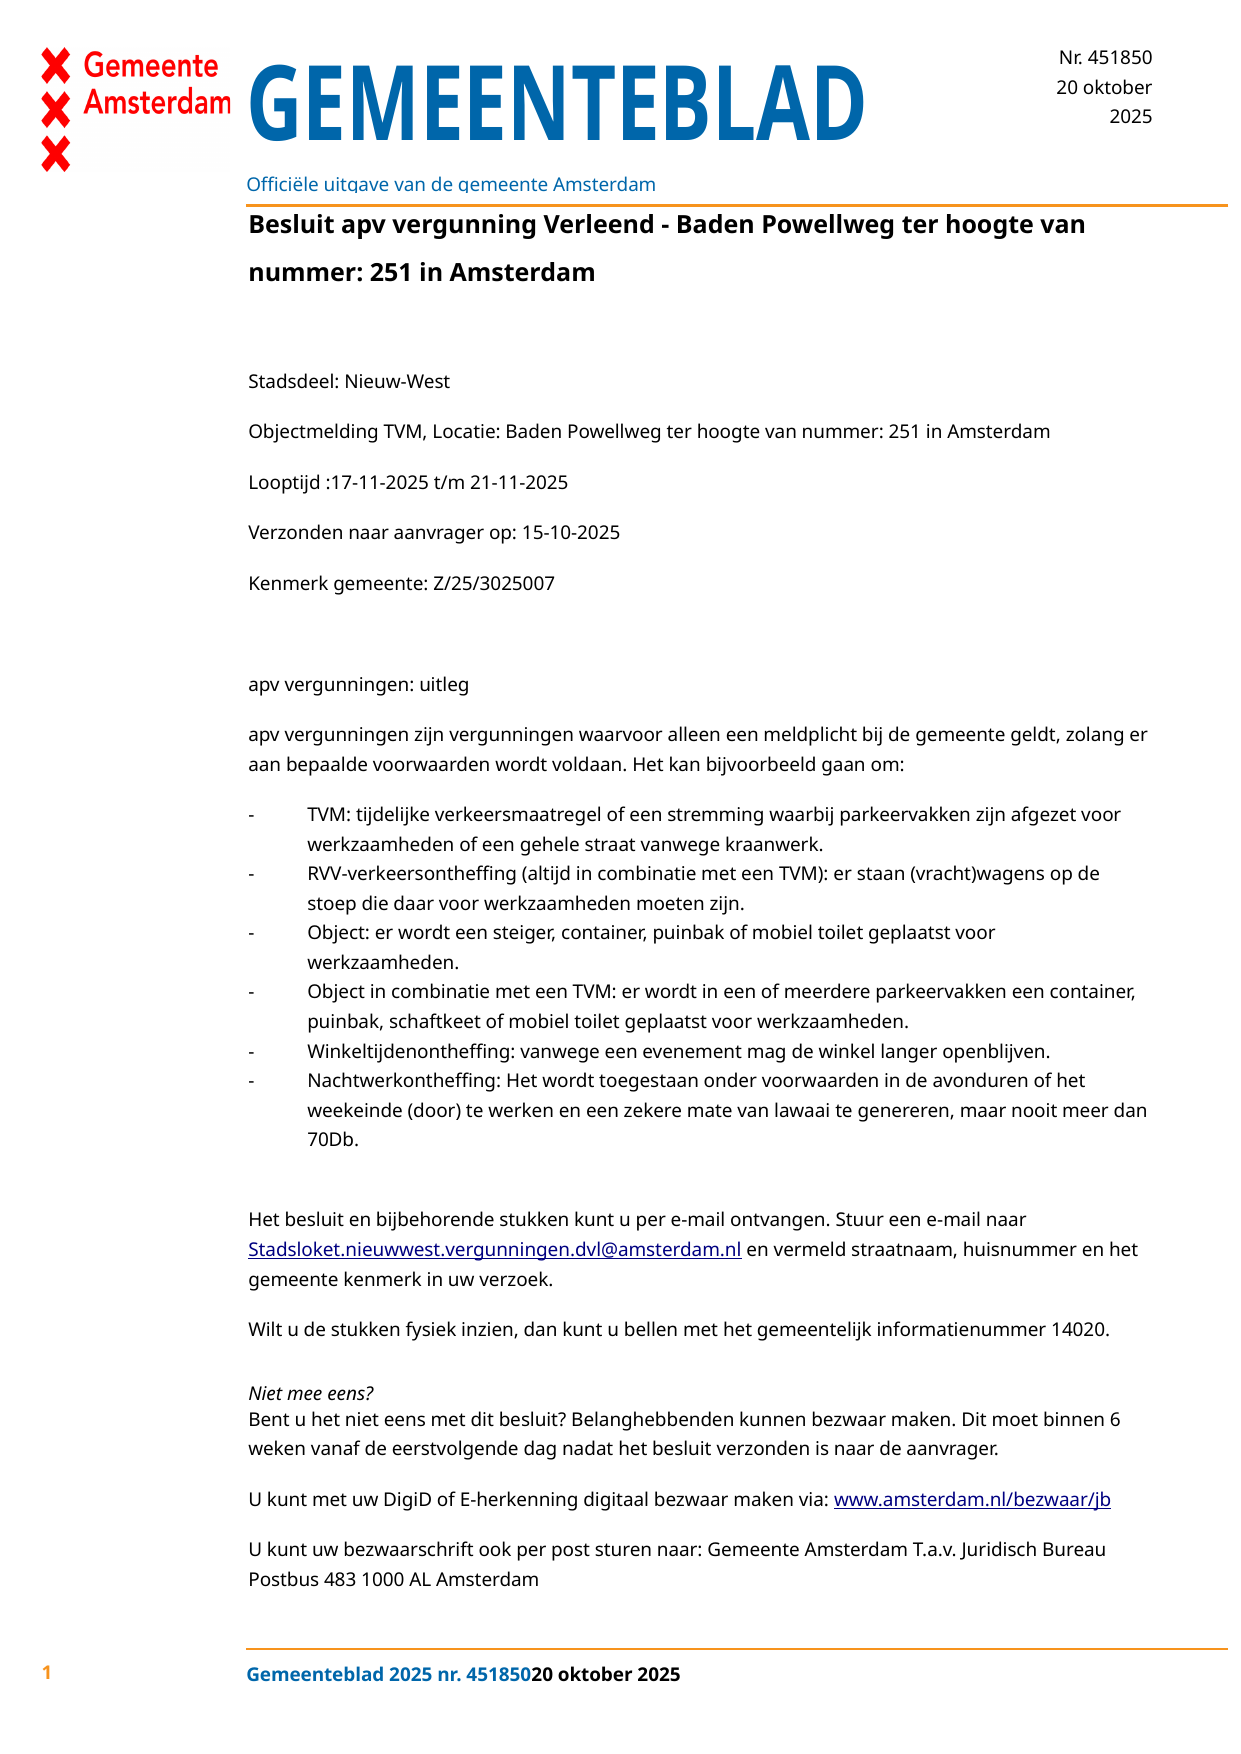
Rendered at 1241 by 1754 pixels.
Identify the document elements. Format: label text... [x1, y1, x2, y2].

text Kenmerk gemeente: Z/25/3025007 [248, 570, 1152, 596]
picture [41, 47, 231, 172]
text U kunt met uw DigiD of E-herkenning digitaal bezwaar maken via: www.amsterdam.nl/bezwaar/jb [248, 1486, 1152, 1512]
text Objectmelding TVM, Locatie: Baden Powellweg ter hoogte van nummer: 251 in Amsterdam [248, 419, 1152, 444]
list Winkeltijdenontheffing: vanwege een evenement mag de winkel langer openblijven. [248, 1038, 1152, 1064]
text Looptijd :17-11-2025 t/m 21-11-2025 [248, 469, 1152, 495]
text Bent u het niet eens met dit besluit? Belanghebbenden kunnen bezwaar maken. Dit moet binnen 6 weken vanaf de eerstvolgende dag nadat het besluit verzonden is naar de aanvrager. [248, 1406, 1152, 1461]
text Stadsdeel: Nieuw-West [248, 368, 1152, 394]
list TVM: tijdelijke verkeersmaatregel of een stremming waarbij parkeervakken zijn afgezet voor werkzaamheden of een gehele straat vanwege kraanwerk. [248, 801, 1152, 857]
text Besluit apv vergunning Verleend - Baden Powellweg ter hoogte van nummer: 251 in Amsterdam [248, 207, 1152, 288]
list Nachtwerkontheffing: Het wordt toegestaan onder voorwaarden in de avonduren of het weekeinde (door) te werken en een zekere mate van lawaai te genereren, maar nooit meer dan 70Db. [248, 1067, 1152, 1152]
text Het besluit en bijbehorende stukken kunt u per e-mail ontvangen. Stuur een e-mail naar Stadsloket.nieuwwest.vergunningen.dvl@amsterdam.nl en vermeld straatnaam, huisnummer en het gemeente kenmerk in uw verzoek. [248, 1207, 1152, 1292]
text Verzonden naar aanvrager op: 15-10-2025 [248, 519, 1152, 545]
text apv vergunningen zijn vergunningen waarvoor alleen een meldplicht bij de gemeente geldt, zolang er aan bepaalde voorwaarden wordt voldaan. Het kan bijvoorbeeld gaan om: [248, 721, 1152, 777]
text Niet mee eens? [248, 1380, 1152, 1406]
text apv vergunningen: uitleg [248, 671, 1152, 697]
list RVV-verkeersontheffing (altijd in combinatie met een TVM): er staan (vracht)wagens op de stoep die daar voor werkzaamheden moeten zijn. [248, 860, 1152, 916]
text U kunt uw bezwaarschrift ook per post sturen naar: Gemeente Amsterdam T.a.v. Juridisch Bureau Postbus 483 1000 AL Amsterdam [248, 1536, 1152, 1592]
list Object in combinatie met een TVM: er wordt in een of meerdere parkeervakken een container, puinbak, schaftkeet of mobiel toilet geplaatst voor werkzaamheden. [248, 979, 1152, 1034]
list Object: er wordt een steiger, container, puinbak of mobiel toilet geplaatst voor werkzaamheden. [248, 919, 1152, 975]
text Wilt u de stukken fysiek inzien, dan kunt u bellen met het gemeentelijk informatienummer 14020. [248, 1316, 1152, 1342]
